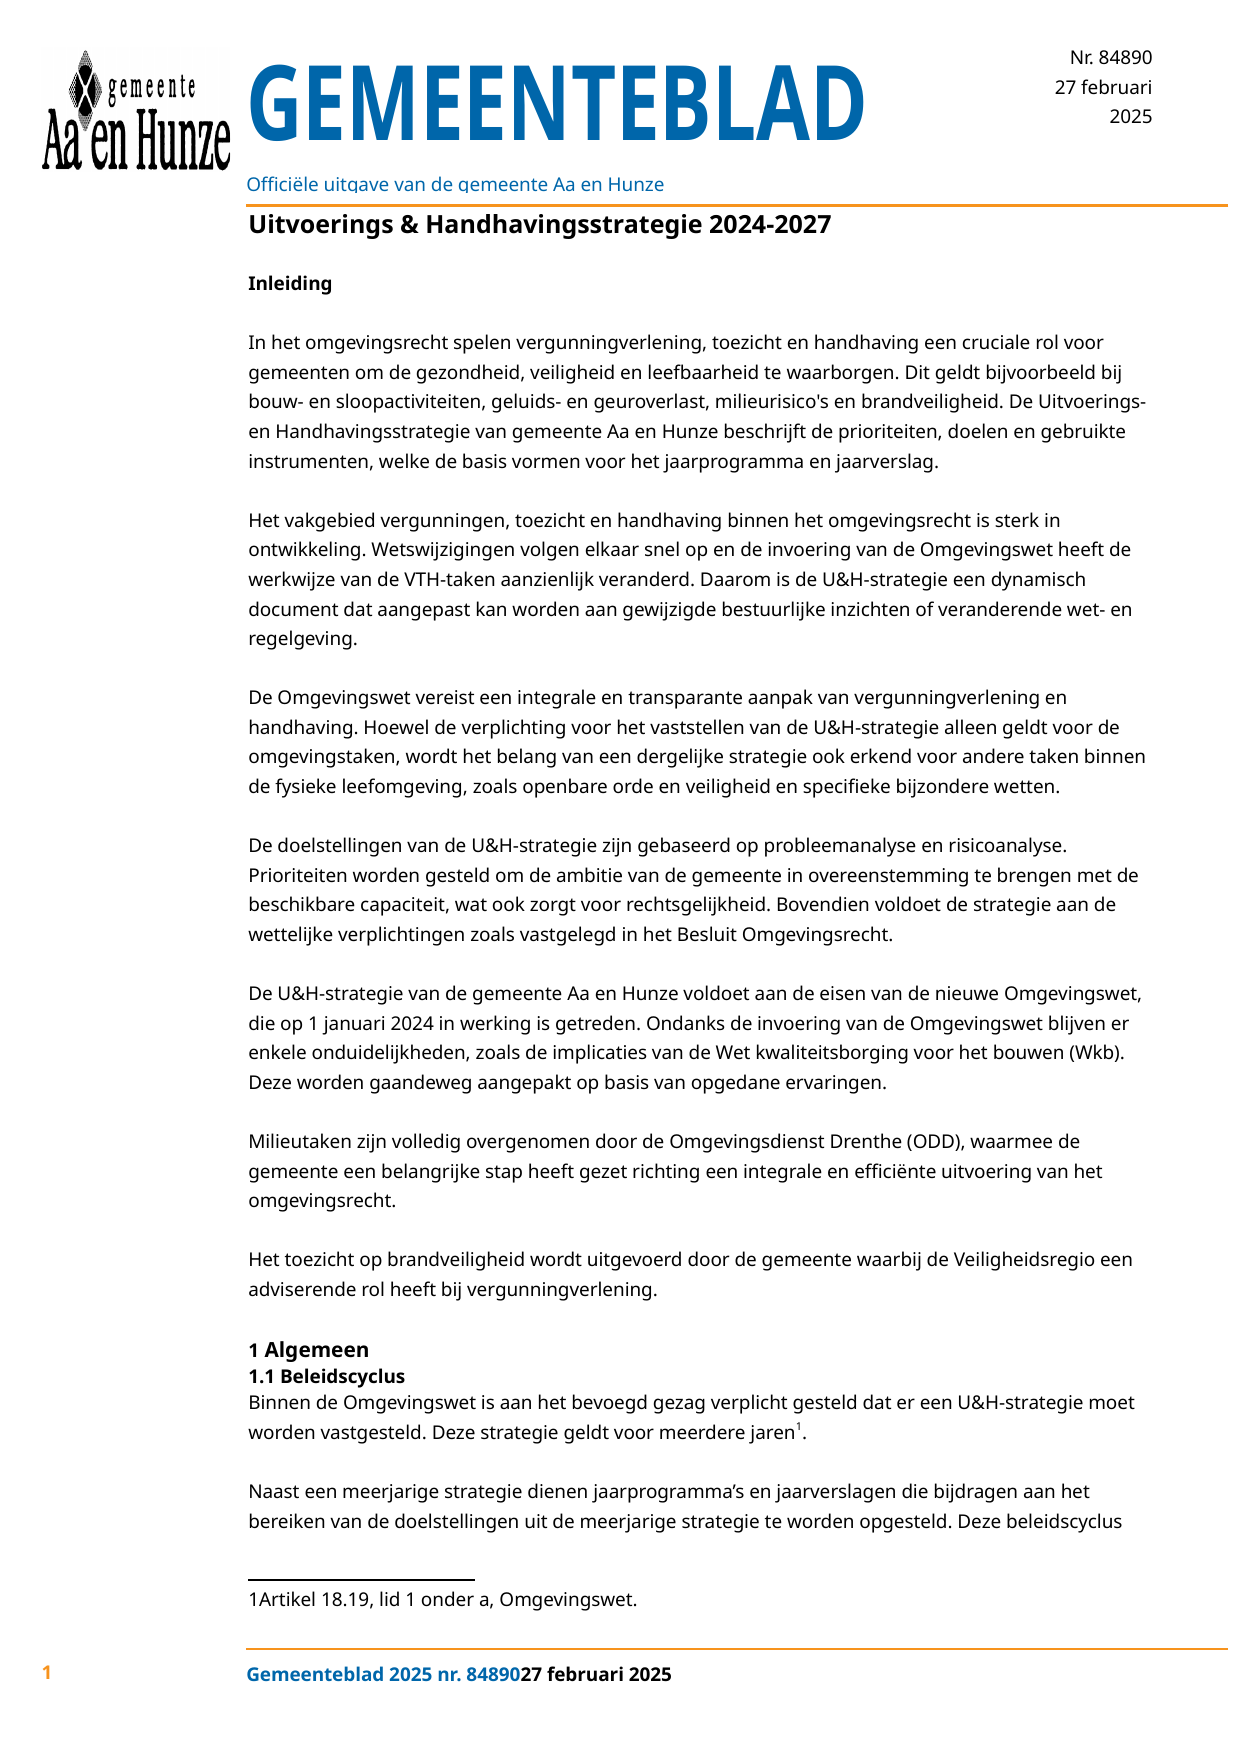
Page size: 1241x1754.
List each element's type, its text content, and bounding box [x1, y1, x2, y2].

text De U&H-strategie van de gemeente Aa en Hunze voldoet aan de eisen van de nieuwe Omgevingswet, die op 1 januari 2024 in werking is getreden. Ondanks de invoering van de Omgevingswet blijven er enkele onduidelijkheden, zoals de implicaties van de Wet kwaliteitsborging voor het bouwen (Wkb). Deze worden gaandeweg aangepakt op basis van opgedane ervaringen. [248, 980, 1152, 1095]
text Artikel 18.19, lid 1 onder a, Omgevingswet. [248, 1586, 1152, 1612]
text Het vakgebied vergunningen, toezicht en handhaving binnen het omgevingsrecht is sterk in ontwikkeling. Wetswijzigingen volgen elkaar snel op en de invoering van de Omgevingswet heeft de werkwijze van de VTH-taken aanzienlijk veranderd. Daarom is de U&H-strategie een dynamisch document dat aangepast kan worden aan gewijzigde bestuurlijke inzichten of veranderende wet- en regelgeving. [248, 507, 1152, 651]
text 1 Algemeen [248, 1335, 1152, 1364]
text Naast een meerjarige strategie dienen jaarprogramma’s en jaarverslagen die bijdragen aan het bereiken van de doelstellingen uit de meerjarige strategie te worden opgesteld. Deze beleidscyclus [248, 1478, 1152, 1533]
text Inleiding [248, 270, 1152, 296]
text In het omgevingsrecht spelen vergunningverlening, toezicht en handhaving een cruciale rol voor gemeenten om de gezondheid, veiligheid en leefbaarheid te waarborgen. Dit geldt bijvoorbeeld bij bouw- en sloopactiviteiten, geluids- en geuroverlast, milieurisico's en brandveiligheid. De Uitvoerings- en Handhavingsstrategie van gemeente Aa en Hunze beschrijft de prioriteiten, doelen en gebruikte instrumenten, welke de basis vormen voor het jaarprogramma en jaarverslag. [248, 329, 1152, 473]
text Het toezicht op brandveiligheid wordt uitgevoerd door de gemeente waarbij de Veiligheidsregio een adviserende rol heeft bij vergunningverlening. [248, 1247, 1152, 1302]
text De Omgevingswet vereist een integrale en transparante aanpak van vergunningverlening en handhaving. Hoewel de verplichting voor het vaststellen van de U&H-strategie alleen geldt voor de omgevingstaken, wordt het belang van een dergelijke strategie ook erkend voor andere taken binnen de fysieke leefomgeving, zoals openbare orde en veiligheid en specifieke bijzondere wetten. [248, 684, 1152, 799]
text Uitvoerings & Handhavingsstrategie 2024-2027 [248, 207, 1152, 241]
text 1.1 Beleidscyclus [248, 1364, 1152, 1389]
text De doelstellingen van de U&H-strategie zijn gebaseerd op probleemanalyse en risicoanalyse. Prioriteiten worden gesteld om de ambitie van de gemeente in overeenstemming te brengen met de beschikbare capaciteit, wat ook zorgt voor rechtsgelijkheid. Bovendien voldoet de strategie aan de wettelijke verplichtingen zoals vastgelegd in het Besluit Omgevingsrecht. [248, 832, 1152, 947]
picture [41, 47, 231, 172]
text Binnen de Omgevingswet is aan het bevoegd gezag verplicht gesteld dat er een U&H-strategie moet worden vastgesteld. Deze strategie geldt voor meerdere jaren. [248, 1389, 1152, 1445]
text Milieutaken zijn volledig overgenomen door de Omgevingsdienst Drenthe (ODD), waarmee de gemeente een belangrijke stap heeft gezet richting een integrale en efficiënte uitvoering van het omgevingsrecht. [248, 1128, 1152, 1213]
